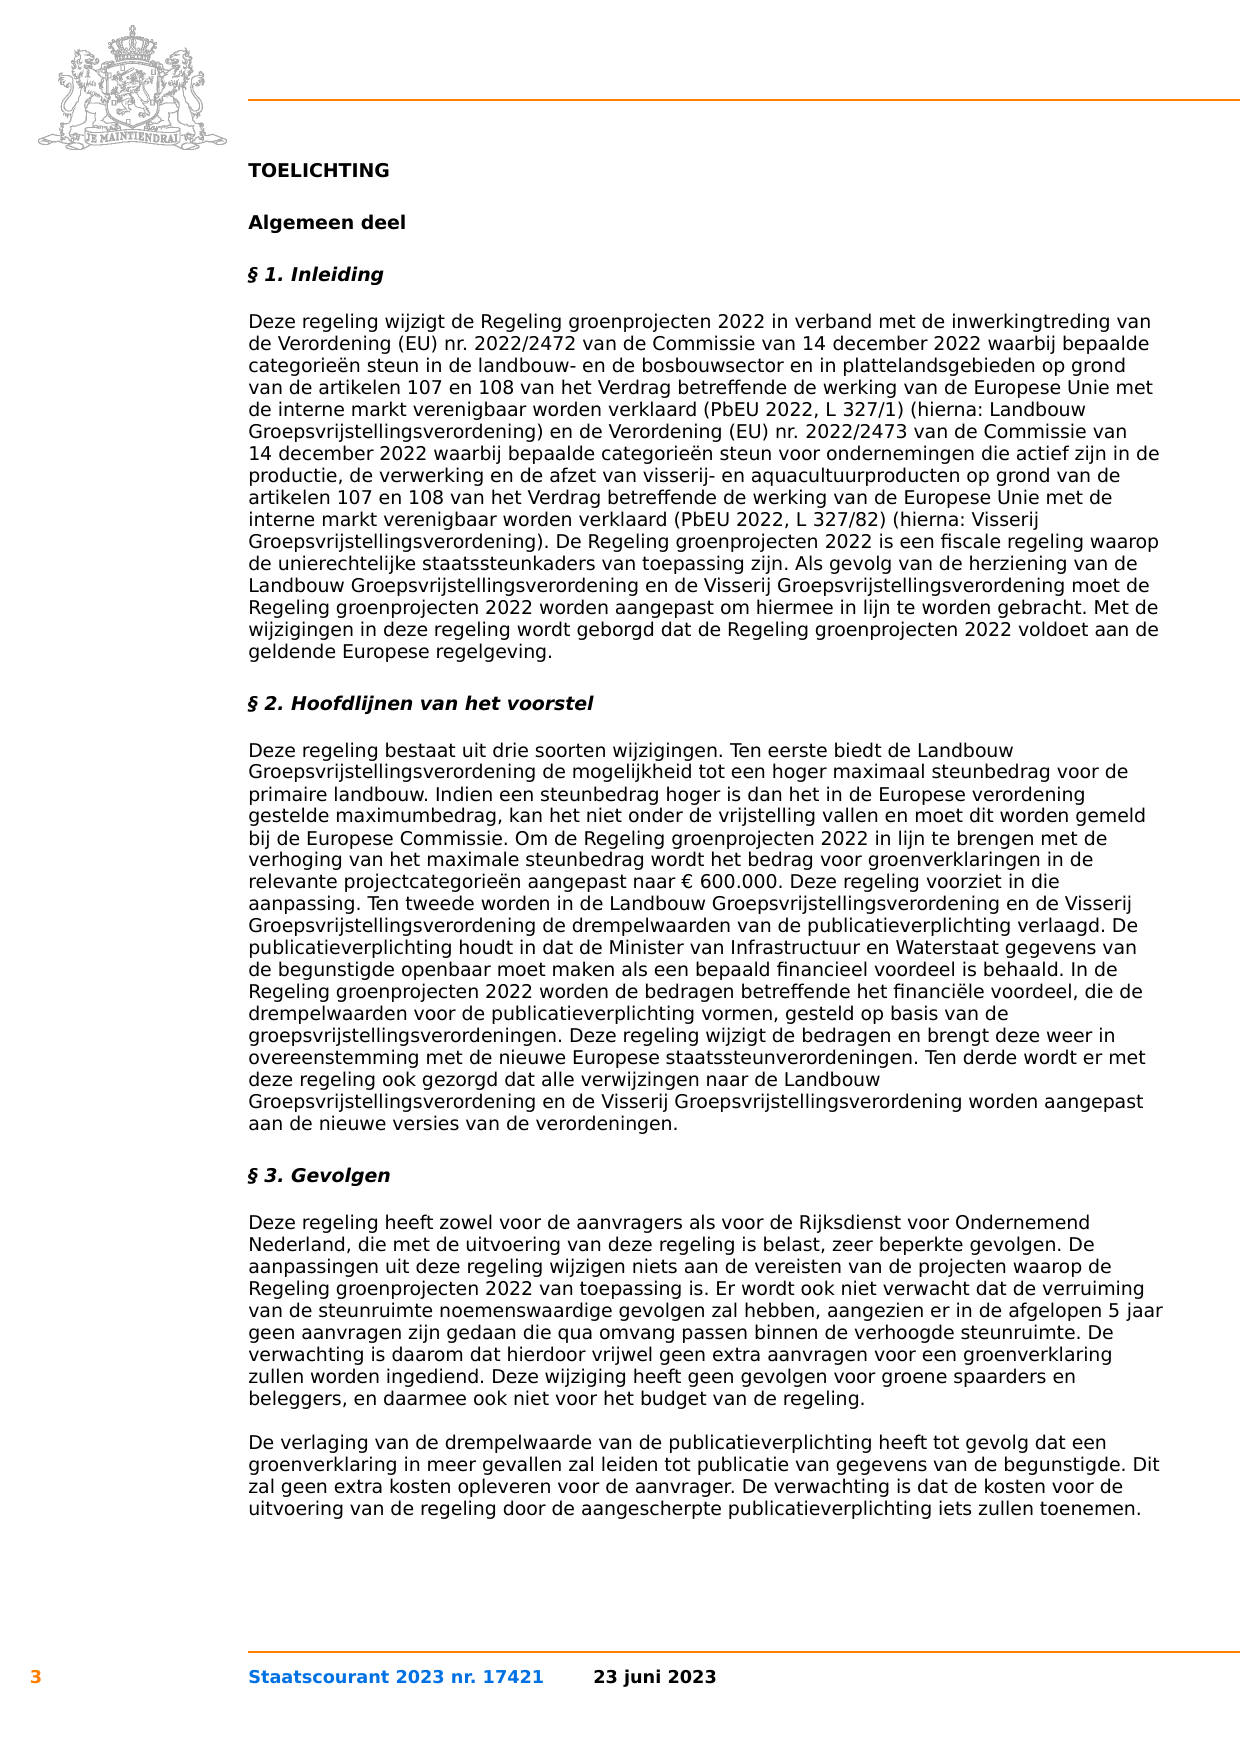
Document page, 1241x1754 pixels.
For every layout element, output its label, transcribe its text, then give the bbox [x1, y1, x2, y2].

text Deze regeling heeft zowel voor de aanvragers als voor de Rijksdienst voor Ondernemend Nederland, die met de uitvoering van deze regeling is belast, zeer beperkte gevolgen. De aanpassingen uit deze regeling wijzigen niets aan de vereisten van de projecten waarop de Regeling groenprojecten 2022 van toepassing is. Er wordt ook niet verwacht dat de verruiming van de steunruimte noemenswaardige gevolgen zal hebben, aangezien er in de afgelopen 5 jaar geen aanvragen zijn gedaan die qua omvang passen binnen de verhoogde steunruimte. De verwachting is daarom dat hierdoor vrijwel geen extra aanvragen voor een groenverklaring zullen worden ingediend. Deze wijziging heeft geen gevolgen voor groene spaarders en beleggers, en daarmee ook niet voor het budget van de regeling. [248, 1212, 1163, 1410]
picture [38, 25, 227, 150]
subtitle TOELICHTING [248, 160, 1163, 182]
subtitle § 3. Gevolgen [248, 1165, 1163, 1187]
text Deze regeling wijzigt de Regeling groenprojecten 2022 in verband met de inwerkingtreding van de Verordening (EU) nr. 2022/2472 van de Commissie van 14 december 2022 waarbij bepaalde categorieën steun in de landbouw- en de bosbouwsector en in plattelandsgebieden op grond van de artikelen 107 en 108 van het Verdrag betreffende de werking van de Europese Unie met de interne markt verenigbaar worden verklaard (PbEU 2022, L 327/1) (hierna: Landbouw [248, 311, 1163, 421]
text Deze regeling bestaat uit drie soorten wijzigingen. Ten eerste biedt de Landbouw Groepsvrijstellingsverordening de mogelijkheid tot een hoger maximaal steunbedrag voor de primaire landbouw. Indien een steunbedrag hoger is dan het in de Europese verordening gestelde maximumbedrag, kan het niet onder de vrijstelling vallen en moet dit worden gemeld bij de Europese Commissie. Om de Regeling groenprojecten 2022 in lijn te brengen met de verhoging van het maximale steunbedrag wordt het bedrag voor groenverklaringen in de relevante projectcategorieën aangepast naar € 600.000. Deze regeling voorziet in die aanpassing. Ten tweede worden in de Landbouw Groepsvrijstellingsverordening en de Visserij Groepsvrijstellingsverordening de drempelwaarden van de publicatieverplichting verlaagd. De publicatieverplichting houdt in dat de Minister van Infrastructuur en Waterstaat gegevens van de begunstigde openbaar moet maken als een bepaald financieel voordeel is behaald. In de Regeling groenprojecten 2022 worden de bedragen betreffende het financiële voordeel, die de drempelwaarden voor de publicatieverplichting vormen, gesteld op basis van de groepsvrijstellingsverordeningen. Deze regeling wijzigt de bedragen en brengt deze weer in overeenstemming met de nieuwe Europese staatssteunverordeningen. Ten derde wordt er met deze regeling ook gezorgd dat alle verwijzingen naar de Landbouw Groepsvrijstellingsverordening en de Visserij Groepsvrijstellingsverordening worden aangepast aan de nieuwe versies van de verordeningen. [248, 739, 1163, 1135]
subtitle § 2. Hoofdlijnen van het voorstel [248, 692, 1163, 714]
text De verlaging van de drempelwaarde van de publicatieverplichting heeft tot gevolg dat een groenverklaring in meer gevallen zal leiden tot publicatie van gegevens van de begunstigde. Dit zal geen extra kosten opleveren voor de aanvrager. De verwachting is dat de kosten voor de uitvoering van de regeling door de aangescherpte publicatieverplichting iets zullen toenemen. [248, 1432, 1163, 1520]
subtitle § 1. Inleiding [248, 264, 1163, 286]
subtitle Algemeen deel [248, 212, 1163, 234]
text Groepsvrijstellingsverordening) en de Verordening (EU) nr. 2022/2473 van de Commissie van 14 december 2022 waarbij bepaalde categorieën steun voor ondernemingen die actief zijn in de productie, de verwerking en de afzet van visserij- en aquacultuurproducten op grond van de artikelen 107 en 108 van het Verdrag betreffende de werking van de Europese Unie met de interne markt verenigbaar worden verklaard (PbEU 2022, L 327/82) (hierna: Visserij Groepsvrijstellingsverordening). De Regeling groenprojecten 2022 is een fiscale regeling waarop de unierechtelijke staatssteunkaders van toepassing zijn. Als gevolg van de herziening van de Landbouw Groepsvrijstellingsverordening en de Visserij Groepsvrijstellingsverordening moet de Regeling groenprojecten 2022 worden aangepast om hiermee in lijn te worden gebracht. Met de wijzigingen in deze regeling wordt geborgd dat de Regeling groenprojecten 2022 voldoet aan de geldende Europese regelgeving. [248, 421, 1163, 662]
